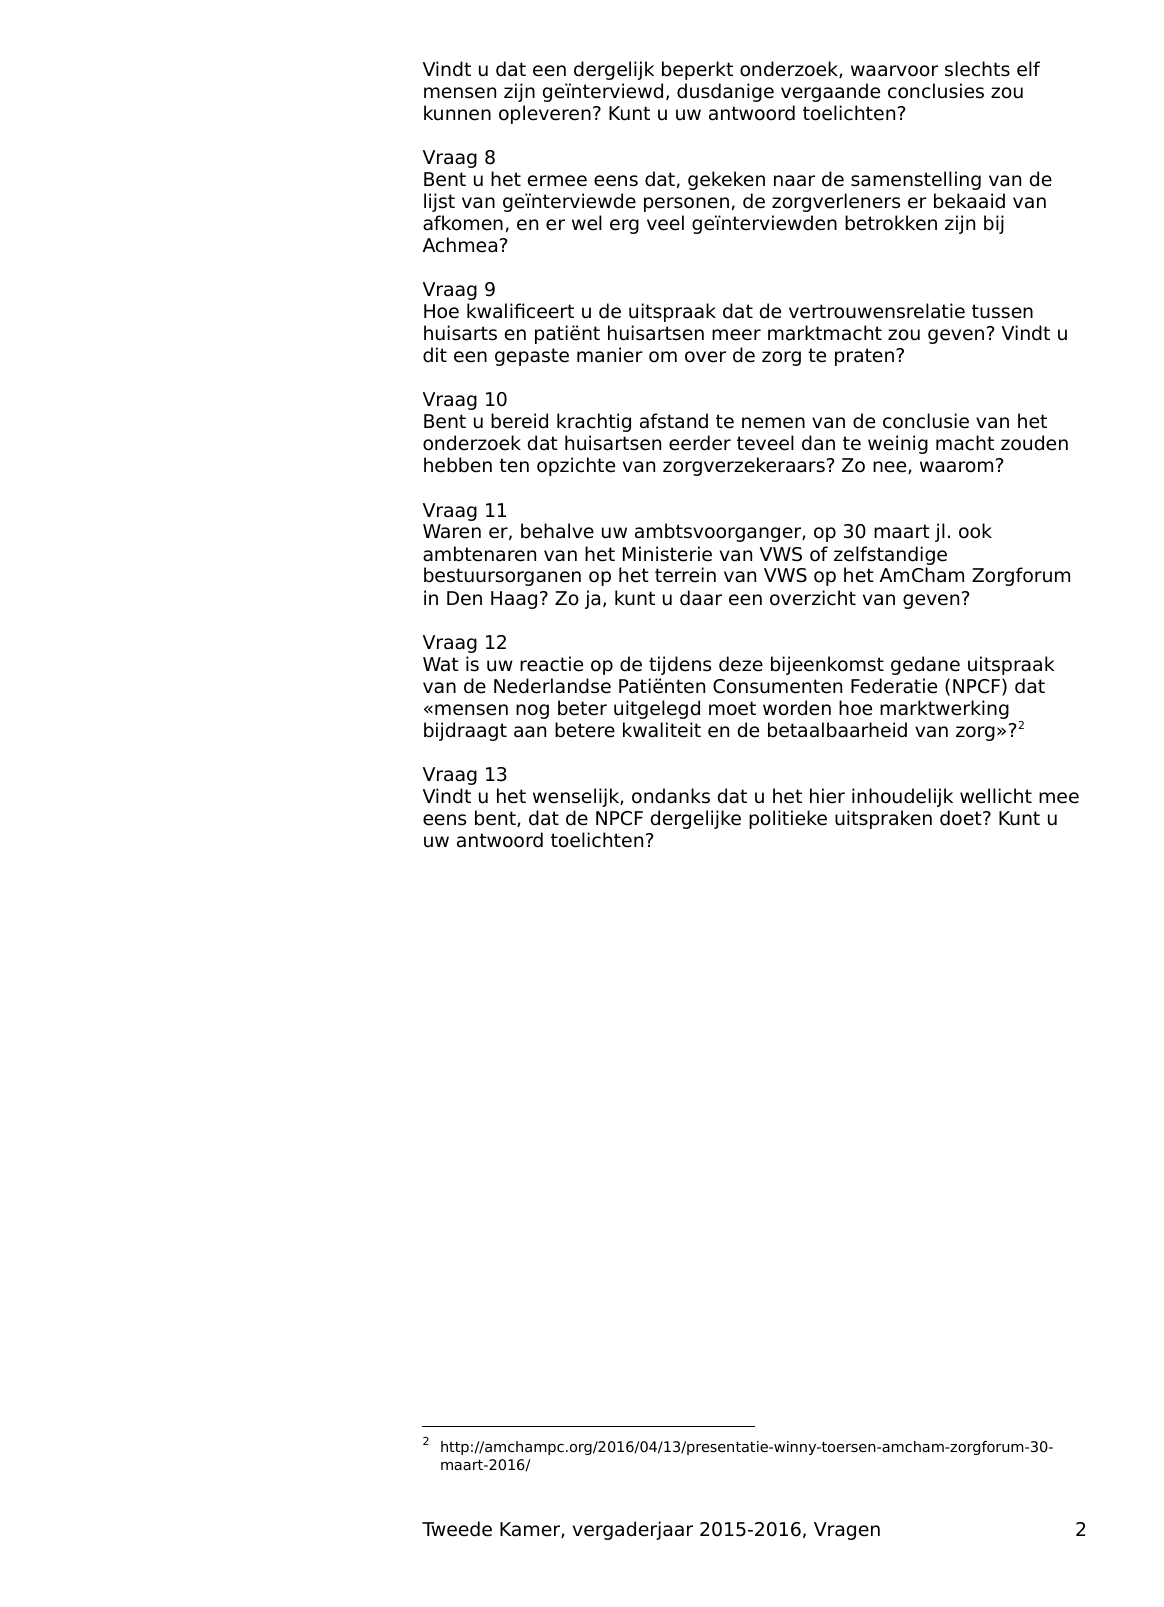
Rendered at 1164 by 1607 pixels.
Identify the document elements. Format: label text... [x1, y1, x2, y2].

text Wat is uw reactie op de tijdens deze bijeenkomst gedane uitspraak van de Nederlandse Patiënten Consumenten Federatie (NPCF) dat «mensen nog beter uitgelegd moet worden hoe marktwerking bijdraagt aan betere kwaliteit en de betaalbaarheid van zorg»? [422, 653, 1087, 741]
text Waren er, behalve uw ambtsvoorganger, op 30 maart jl. ook ambtenaren van het Ministerie van VWS of zelfstandige bestuursorganen op het terrein van VWS op het AmCham Zorgforum in Den Haag? Zo ja, kunt u daar een overzicht van geven? [422, 521, 1087, 609]
text Vraag 12 [422, 632, 1087, 653]
text Bent u het ermee eens dat, gekeken naar de samenstelling van de lijst van geïnterviewde personen, de zorgverleners er bekaaid van afkomen, en er wel erg veel geïnterviewden betrokken zijn bij Achmea? [422, 169, 1087, 257]
text Bent u bereid krachtig afstand te nemen van de conclusie van het onderzoek dat huisartsen eerder teveel dan te weinig macht zouden hebben ten opzichte van zorgverzekeraars? Zo nee, waarom? [422, 411, 1087, 477]
text Vraag 13 [422, 764, 1087, 786]
text Vraag 9 [422, 279, 1087, 301]
text http://amchampc.org/2016/04/13/presentatie-winny-toersen-amcham-zorgforum-30-maart-2016/ [422, 1435, 1087, 1474]
text Hoe kwalificeert u de uitspraak dat de vertrouwensrelatie tussen huisarts en patiënt huisartsen meer marktmacht zou geven? Vindt u dit een gepaste manier om over de zorg te praten? [422, 301, 1087, 367]
text Vindt u het wenselijk, ondanks dat u het hier inhoudelijk wellicht mee eens bent, dat de NPCF dergelijke politieke uitspraken doet? Kunt u uw antwoord toelichten? [422, 786, 1087, 852]
text Vraag 11 [422, 499, 1087, 521]
text Vraag 8 [422, 147, 1087, 169]
text Vraag 10 [422, 389, 1087, 411]
text Vindt u dat een dergelijk beperkt onderzoek, waarvoor slechts elf mensen zijn geïnterviewd, dusdanige vergaande conclusies zou kunnen opleveren? Kunt u uw antwoord toelichten? [422, 59, 1087, 125]
